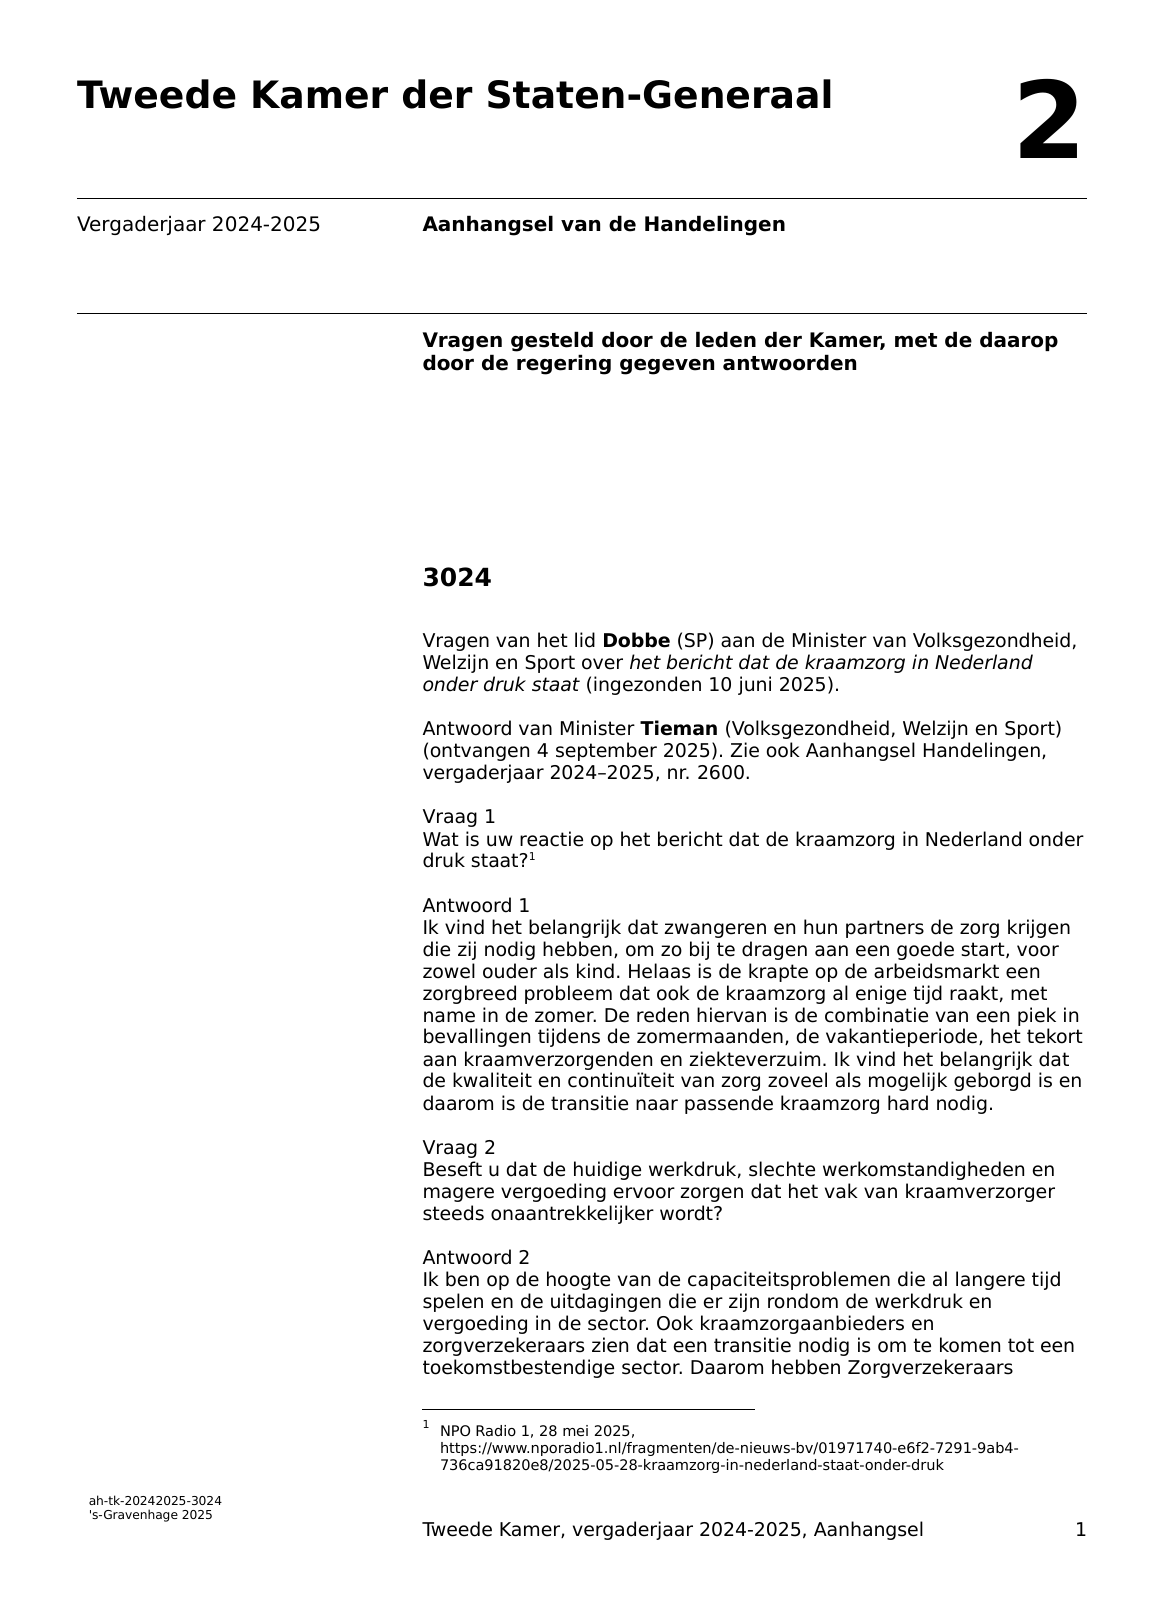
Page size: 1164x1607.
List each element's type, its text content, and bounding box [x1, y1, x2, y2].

table_cell Vergaderjaar 2024-2025 [77, 199, 422, 313]
text Beseft u dat de huidige werkdruk, slechte werkomstandigheden en magere vergoeding ervoor zorgen dat het vak van kraamverzorger steeds onaantrekkelijker wordt? [422, 1158, 1087, 1224]
text 's-Gravenhage 2025 [88, 1508, 323, 1522]
table_cell Aanhangsel van de Handelingen [422, 199, 1087, 313]
text Antwoord 2 [422, 1247, 1087, 1269]
text ah-tk-20242025-3024 [88, 1494, 323, 1508]
table_cell Vragen gesteld door de leden der Kamer, met de daarop door de regering gegeven antwoorden [422, 314, 1087, 375]
text 3024 [422, 563, 1087, 592]
text Antwoord 1 [422, 894, 1087, 917]
table_header 2 [886, 59, 1087, 198]
table_header Tweede Kamer der Staten-Generaal [77, 59, 886, 198]
text Vraag 2 [422, 1137, 1087, 1158]
text Ik vind het belangrijk dat zwangeren en hun partners de zorg krijgen die zij nodig hebben, om zo bij te dragen aan een goede start, voor zowel ouder als kind. Helaas is de krapte op de arbeidsmarkt een zorgbreed probleem dat ook de kraamzorg al enige tijd raakt, met name in de zomer. De reden hiervan is de combinatie van een piek in bevallingen tijdens de zomermaanden, de vakantieperiode, het tekort aan kraamverzorgenden en ziekteverzuim. Ik vind het belangrijk dat de kwaliteit en continuïteit van zorg zoveel als mogelijk geborgd is en daarom is de transitie naar passende kraamzorg hard nodig. [422, 917, 1087, 1114]
text Vraag 1 [422, 806, 1087, 828]
table_cell [77, 314, 422, 375]
text Wat is uw reactie op het bericht dat de kraamzorg in Nederland onder druk staat? [422, 828, 1087, 872]
text NPO Radio 1, 28 mei 2025, https://www.nporadio1.nl/fragmenten/de-nieuws-bv/01971740-e6f2-7291-9ab4-736ca91820e8/2025-05-28-kraamzorg-in-nederland-staat-onder-druk [422, 1418, 1087, 1474]
text Vragen van het lid Dobbe (SP) aan de Minister van Volksgezondheid, Welzijn en Sport over het bericht dat de kraamzorg in Nederland onder druk staat (ingezonden 10 juni 2025). [422, 630, 1087, 696]
text Ik ben op de hoogte van de capaciteitsproblemen die al langere tijd spelen en de uitdagingen die er zijn rondom de werkdruk en vergoeding in de sector. Ook kraamzorgaanbieders en zorgverzekeraars zien dat een transitie nodig is om te komen tot een toekomstbestendige sector. Daarom hebben Zorgverzekeraars [422, 1269, 1087, 1378]
text Antwoord van Minister Tieman (Volksgezondheid, Welzijn en Sport) (ontvangen 4 september 2025). Zie ook Aanhangsel Handelingen, vergaderjaar 2024–2025, nr. 2600. [422, 718, 1087, 784]
